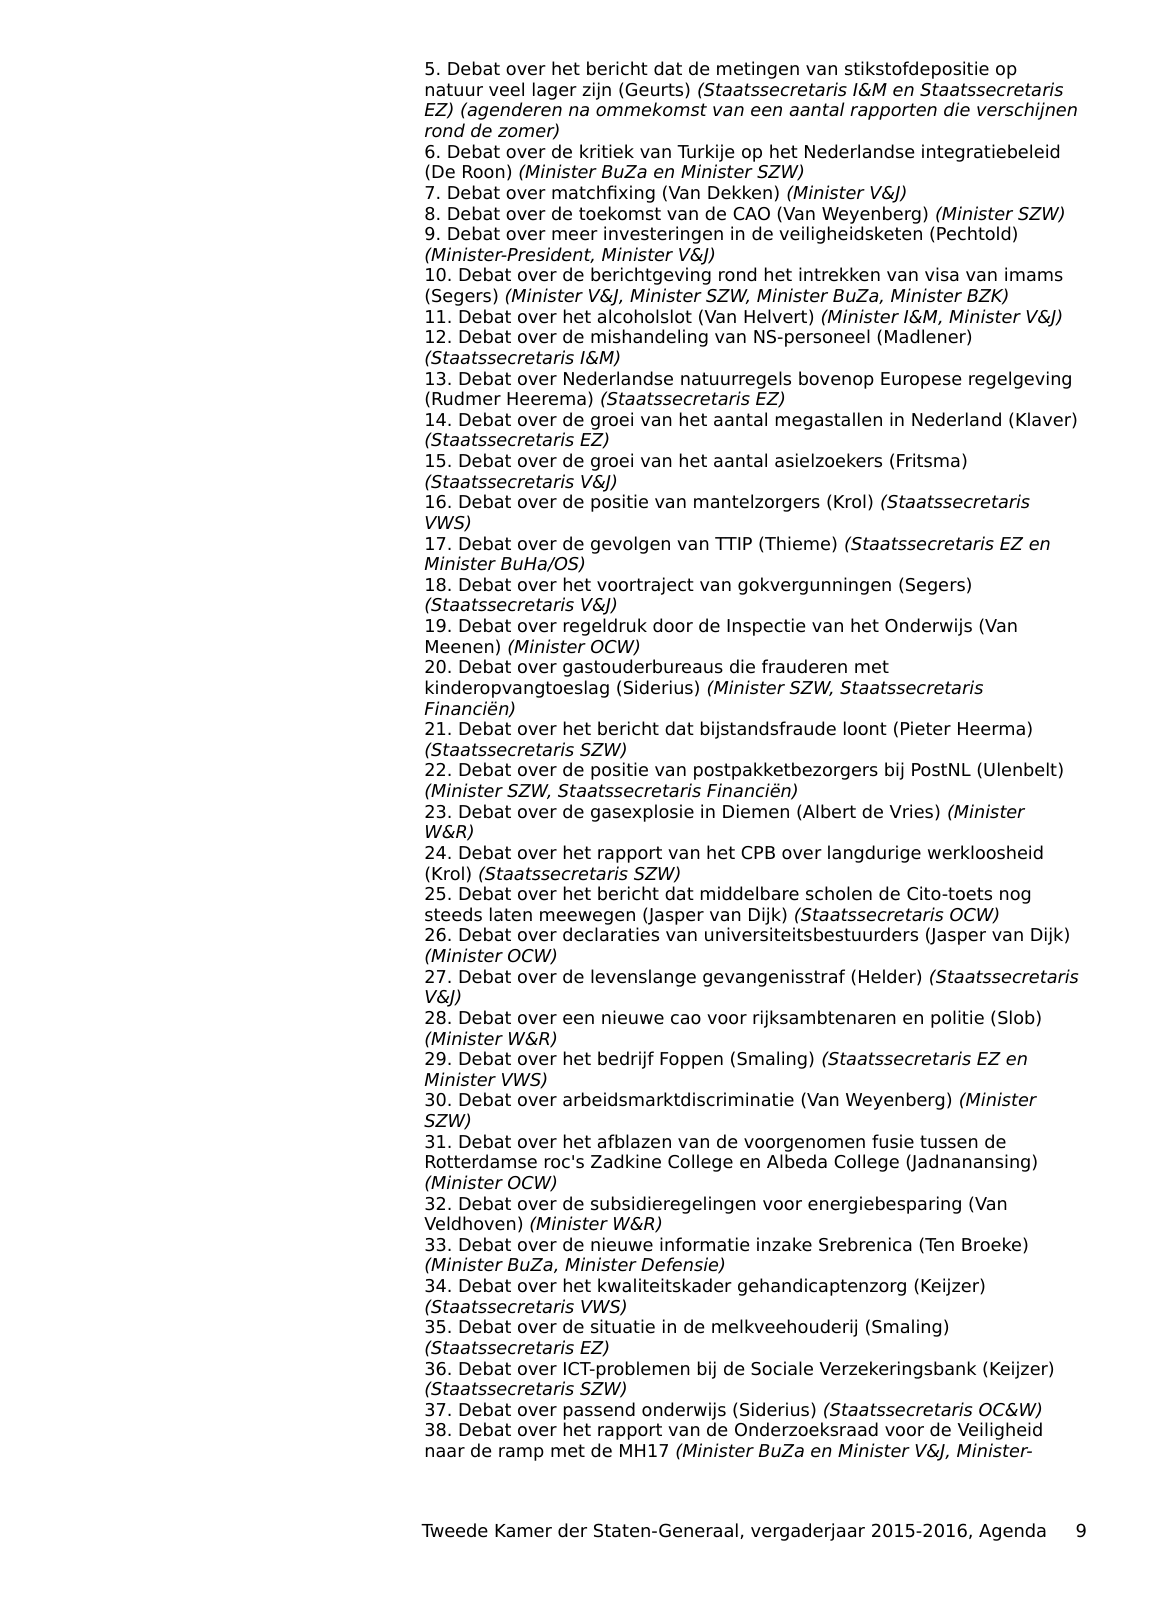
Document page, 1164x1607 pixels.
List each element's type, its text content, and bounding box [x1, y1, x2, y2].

table_cell 24. Debat over het rapport van het CPB over langdurige werkloosheid (Krol) (Staatssecretaris SZW) [418, 843, 1087, 884]
table_cell 20. Debat over gastouderbureaus die frauderen met kinderopvangtoeslag (Siderius) (Minister SZW, Staatssecretaris Financiën) [418, 657, 1087, 719]
table_cell [401, 183, 418, 203]
table_cell [401, 1090, 418, 1132]
table_cell [401, 1049, 418, 1090]
table_cell [77, 204, 401, 224]
table_cell [401, 967, 418, 1008]
table_cell [401, 1235, 418, 1276]
table_cell [77, 1049, 401, 1090]
table_cell [77, 183, 401, 203]
table_cell [77, 843, 401, 884]
table_cell [77, 1400, 401, 1420]
table_cell [77, 1420, 401, 1462]
table_cell [401, 1194, 418, 1235]
table_cell [401, 307, 418, 327]
table_cell 34. Debat over het kwaliteitskader gehandicaptenzorg (Keijzer) (Staatssecretaris VWS) [418, 1276, 1087, 1317]
table_cell [77, 59, 401, 142]
table_cell 25. Debat over het bericht dat middelbare scholen de Cito-toets nog steeds laten meewegen (Jasper van Dijk) (Staatssecretaris OCW) [418, 884, 1087, 925]
table_cell 6. Debat over de kritiek van Turkije op het Nederlandse integratiebeleid (De Roon) (Minister BuZa en Minister SZW) [418, 142, 1087, 183]
table_cell [401, 884, 418, 925]
table_cell [401, 451, 418, 492]
table_cell 23. Debat over de gasexplosie in Diemen (Albert de Vries) (Minister W&R) [418, 802, 1087, 843]
table_cell [77, 1317, 401, 1358]
table_cell 19. Debat over regeldruk door de Inspectie van het Onderwijs (Van Meenen) (Minister OCW) [418, 616, 1087, 657]
table_cell [401, 534, 418, 575]
table_cell 21. Debat over het bericht dat bijstandsfraude loont (Pieter Heerma) (Staatssecretaris SZW) [418, 719, 1087, 760]
table_cell 30. Debat over arbeidsmarktdiscriminatie (Van Weyenberg) (Minister SZW) [418, 1090, 1087, 1132]
table_cell [77, 265, 401, 307]
table_cell [401, 1420, 418, 1462]
table_cell 8. Debat over de toekomst van de CAO (Van Weyenberg) (Minister SZW) [418, 204, 1087, 224]
table_cell [77, 369, 401, 410]
table_cell [77, 760, 401, 802]
table_cell [77, 884, 401, 925]
table_cell 27. Debat over de levenslange gevangenisstraf (Helder) (Staatssecretaris V&J) [418, 967, 1087, 1008]
table_cell [77, 410, 401, 451]
table_cell 11. Debat over het alcoholslot (Van Helvert) (Minister I&M, Minister V&J) [418, 307, 1087, 327]
table_cell [401, 1400, 418, 1420]
table_cell [77, 492, 401, 533]
table_cell [401, 719, 418, 760]
table_cell 7. Debat over matchfixing (Van Dekken) (Minister V&J) [418, 183, 1087, 203]
table_cell [77, 967, 401, 1008]
table_cell [401, 1276, 418, 1317]
table_cell 10. Debat over de berichtgeving rond het intrekken van visa van imams (Segers) (Minister V&J, Minister SZW, Minister BuZa, Minister BZK) [418, 265, 1087, 307]
table_cell [401, 802, 418, 843]
table_cell 18. Debat over het voortraject van gokvergunningen (Segers) (Staatssecretaris V&J) [418, 575, 1087, 616]
table_cell [401, 327, 418, 368]
table_cell [401, 925, 418, 967]
table_cell [401, 843, 418, 884]
table_cell 15. Debat over de groei van het aantal asielzoekers (Fritsma) (Staatssecretaris V&J) [418, 451, 1087, 492]
table_cell [401, 575, 418, 616]
table_cell [401, 1317, 418, 1358]
table_cell [77, 1008, 401, 1049]
table_cell [401, 410, 418, 451]
table_cell [401, 760, 418, 802]
table_cell 16. Debat over de positie van mantelzorgers (Krol) (Staatssecretaris VWS) [418, 492, 1087, 533]
table_cell [401, 204, 418, 224]
table_cell 37. Debat over passend onderwijs (Siderius) (Staatssecretaris OC&W) [418, 1400, 1087, 1420]
table_cell [77, 1359, 401, 1400]
table_cell 28. Debat over een nieuwe cao voor rijksambtenaren en politie (Slob) (Minister W&R) [418, 1008, 1087, 1049]
table_cell 17. Debat over de gevolgen van TTIP (Thieme) (Staatssecretaris EZ en Minister BuHa/OS) [418, 534, 1087, 575]
table_cell [77, 1194, 401, 1235]
table_cell 31. Debat over het afblazen van de voorgenomen fusie tussen de Rotterdamse roc's Zadkine College en Albeda College (Jadnanansing) (Minister OCW) [418, 1132, 1087, 1193]
table_cell [77, 142, 401, 183]
table_cell 32. Debat over de subsidieregelingen voor energiebesparing (Van Veldhoven) (Minister W&R) [418, 1194, 1087, 1235]
table_cell 13. Debat over Nederlandse natuurregels bovenop Europese regelgeving (Rudmer Heerema) (Staatssecretaris EZ) [418, 369, 1087, 410]
table_cell 5. Debat over het bericht dat de metingen van stikstofdepositie op natuur veel lager zijn (Geurts) (Staatssecretaris I&M en Staatssecretaris EZ) (agenderen na ommekomst van een aantal rapporten die verschijnen rond de zomer) [418, 59, 1087, 142]
table_cell [77, 616, 401, 657]
table_cell [77, 451, 401, 492]
table_cell [401, 59, 418, 142]
table_cell 22. Debat over de positie van postpakketbezorgers bij PostNL (Ulenbelt) (Minister SZW, Staatssecretaris Financiën) [418, 760, 1087, 802]
table_cell [77, 224, 401, 265]
table_cell 14. Debat over de groei van het aantal megastallen in Nederland (Klaver) (Staatssecretaris EZ) [418, 410, 1087, 451]
table_cell [77, 534, 401, 575]
table_cell [77, 802, 401, 843]
table_cell [77, 1132, 401, 1193]
table_cell 9. Debat over meer investeringen in de veiligheidsketen (Pechtold) (Minister-President, Minister V&J) [418, 224, 1087, 265]
table_cell [77, 657, 401, 719]
table_cell [401, 616, 418, 657]
table_cell 33. Debat over de nieuwe informatie inzake Srebrenica (Ten Broeke) (Minister BuZa, Minister Defensie) [418, 1235, 1087, 1276]
table_cell 38. Debat over het rapport van de Onderzoeksraad voor de Veiligheid naar de ramp met de MH17 (Minister BuZa en Minister V&J, Minister- [418, 1420, 1087, 1462]
table_cell [77, 925, 401, 967]
table_cell 36. Debat over ICT-problemen bij de Sociale Verzekeringsbank (Keijzer) (Staatssecretaris SZW) [418, 1359, 1087, 1400]
table_cell [401, 224, 418, 265]
table_cell [401, 492, 418, 533]
table_cell [77, 307, 401, 327]
table_cell [401, 142, 418, 183]
table_cell [401, 1008, 418, 1049]
table_cell [77, 1276, 401, 1317]
table_cell [77, 1090, 401, 1132]
table_cell [77, 575, 401, 616]
table_cell 12. Debat over de mishandeling van NS-personeel (Madlener) (Staatssecretaris I&M) [418, 327, 1087, 368]
table_cell [401, 1359, 418, 1400]
table_cell [77, 1235, 401, 1276]
table_cell 26. Debat over declaraties van universiteitsbestuurders (Jasper van Dijk) (Minister OCW) [418, 925, 1087, 967]
table_cell 29. Debat over het bedrijf Foppen (Smaling) (Staatssecretaris EZ en Minister VWS) [418, 1049, 1087, 1090]
table_cell [401, 369, 418, 410]
table_cell [401, 265, 418, 307]
table_cell [401, 1132, 418, 1193]
table_cell [77, 327, 401, 368]
table_cell [77, 719, 401, 760]
table_cell [401, 657, 418, 719]
table_cell 35. Debat over de situatie in de melkveehouderij (Smaling) (Staatssecretaris EZ) [418, 1317, 1087, 1358]
